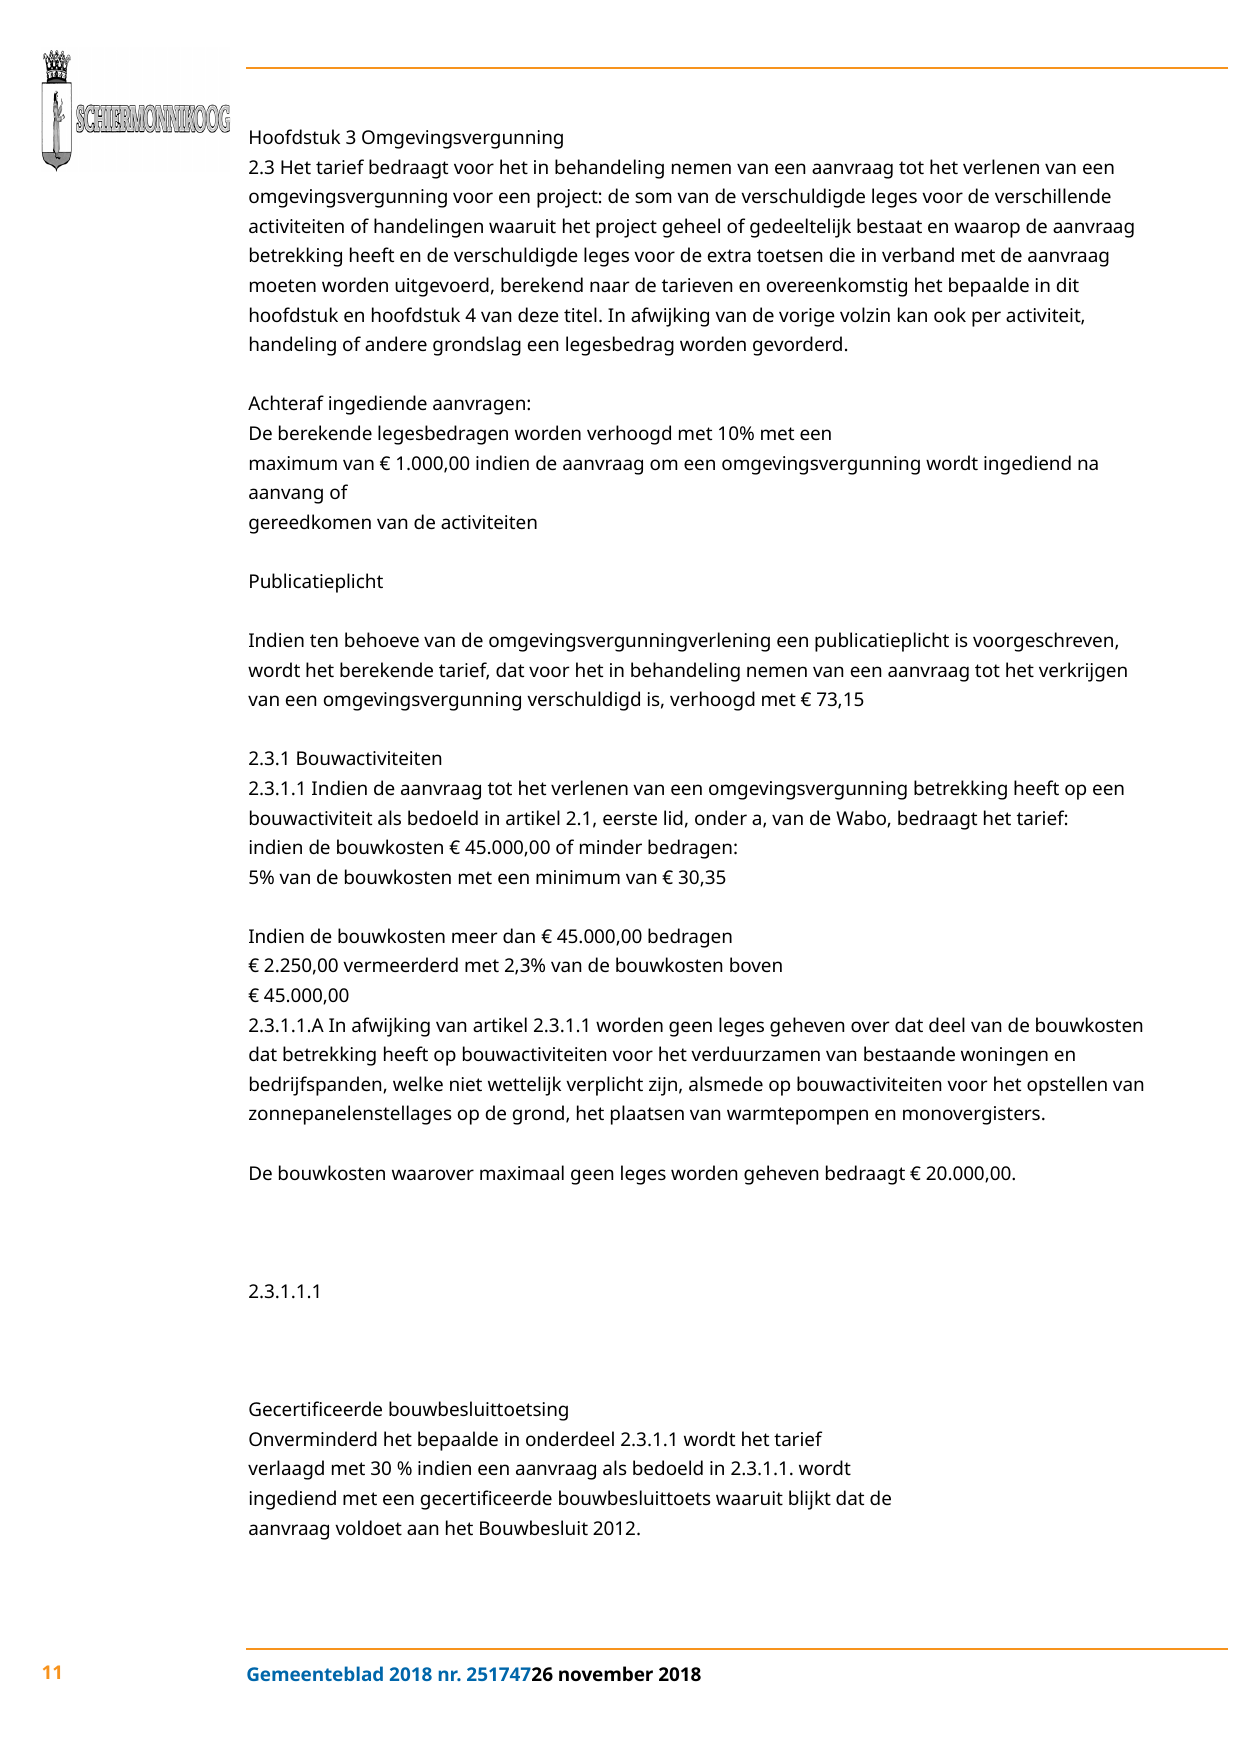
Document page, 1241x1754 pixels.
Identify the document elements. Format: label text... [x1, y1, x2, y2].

text De bouwkosten waarover maximaal geen leges worden geheven bedraagt € 20.000,00. [248, 1160, 1152, 1186]
text aanvraag voldoet aan het Bouwbesluit 2012. [248, 1515, 1152, 1541]
text 2.3.1.1.1 [248, 1278, 1152, 1304]
text 5% van de bouwkosten met een minimum van € 30,35 [248, 864, 1152, 890]
picture [41, 47, 231, 172]
text € 45.000,00 [248, 982, 1152, 1008]
text 2.3.1.1.A In afwijking van artikel 2.3.1.1 worden geen leges geheven over dat deel van de bouwkosten dat betrekking heeft op bouwactiviteiten voor het verduurzamen van bestaande woningen en bedrijfspanden, welke niet wettelijk verplicht zijn, alsmede op bouwactiviteiten voor het opstellen van zonnepanelenstellages op de grond, het plaatsen van warmtepompen en monovergisters. [248, 1012, 1152, 1126]
text indien de bouwkosten € 45.000,00 of minder bedragen: [248, 834, 1152, 860]
text ingediend met een gecertificeerde bouwbesluittoets waaruit blijkt dat de [248, 1485, 1152, 1511]
text 2.3.1 Bouwactiviteiten [248, 746, 1152, 771]
text Publicatieplicht [248, 568, 1152, 594]
text € 2.250,00 vermeerderd met 2,3% van de bouwkosten boven [248, 953, 1152, 978]
text gereedkomen van de activiteiten [248, 509, 1152, 535]
text De berekende legesbedragen worden verhoogd met 10% met een [248, 420, 1152, 446]
text Achteraf ingediende aanvragen: [248, 391, 1152, 416]
text Hoofdstuk 3 Omgevingsvergunning [248, 124, 1152, 150]
text Onverminderd het bepaalde in onderdeel 2.3.1.1 wordt het tarief [248, 1426, 1152, 1452]
text 2.3 Het tarief bedraagt voor het in behandeling nemen van een aanvraag tot het verlenen van een omgevingsvergunning voor een project: de som van de verschuldigde leges voor de verschillende activiteiten of handelingen waaruit het project geheel of gedeeltelijk bestaat en waarop de aanvraag betrekking heeft en de verschuldigde leges voor de extra toetsen die in verband met de aanvraag moeten worden uitgevoerd, berekend naar de tarieven en overeenkomstig het bepaalde in dit hoofdstuk en hoofdstuk 4 van deze titel. In afwijking van de vorige volzin kan ook per activiteit, handeling of andere grondslag een legesbedrag worden gevorderd. [248, 154, 1152, 357]
text maximum van € 1.000,00 indien de aanvraag om een omgevingsvergunning wordt ingediend na aanvang of [248, 450, 1152, 505]
text Indien de bouwkosten meer dan € 45.000,00 bedragen [248, 923, 1152, 949]
text Indien ten behoeve van de omgevingsvergunningverlening een publicatieplicht is voorgeschreven, wordt het berekende tarief, dat voor het in behandeling nemen van een aanvraag tot het verkrijgen van een omgevingsvergunning verschuldigd is, verhoogd met € 73,15 [248, 627, 1152, 712]
text 2.3.1.1 Indien de aanvraag tot het verlenen van een omgevingsvergunning betrekking heeft op een bouwactiviteit als bedoeld in artikel 2.1, eerste lid, onder a, van de Wabo, bedraagt het tarief: [248, 775, 1152, 831]
text Gecertificeerde bouwbesluittoetsing [248, 1396, 1152, 1422]
text verlaagd met 30 % indien een aanvraag als bedoeld in 2.3.1.1. wordt [248, 1456, 1152, 1481]
